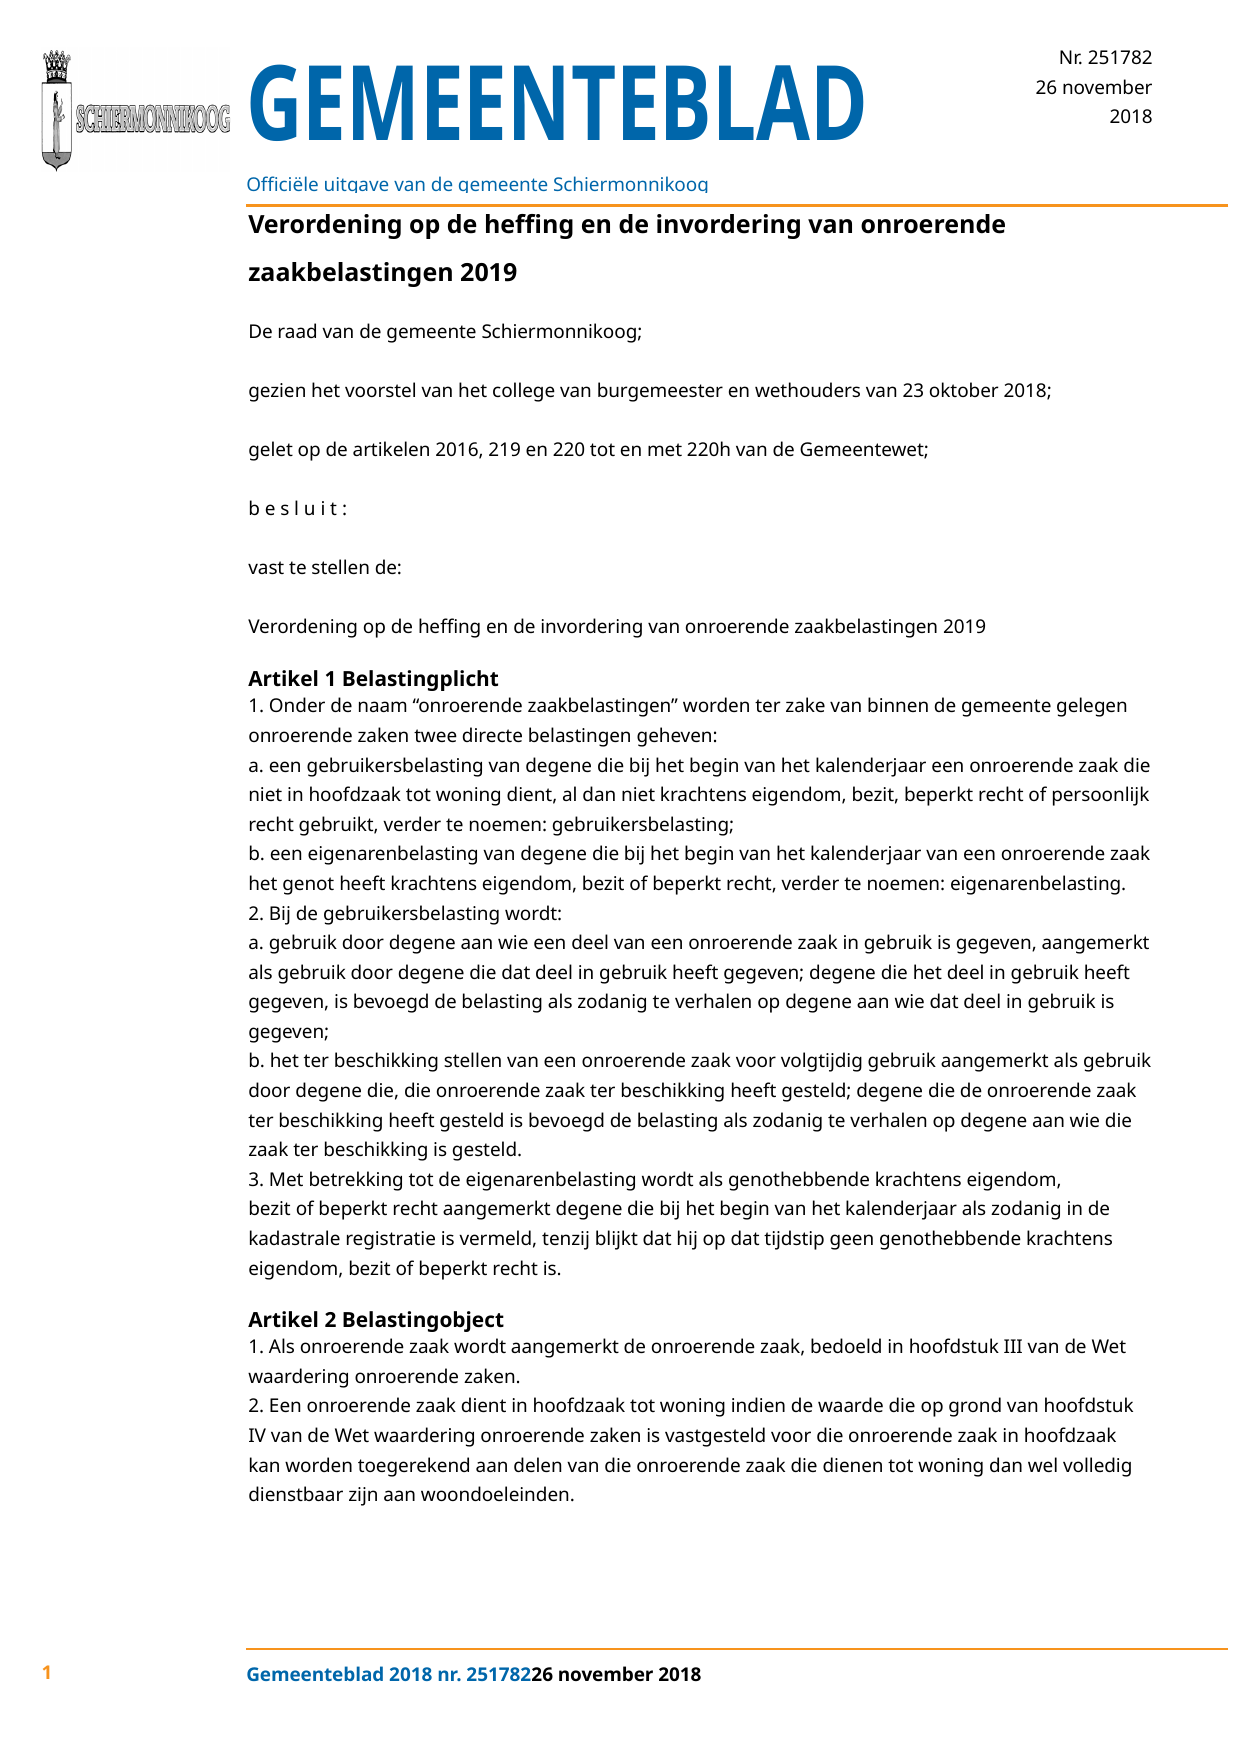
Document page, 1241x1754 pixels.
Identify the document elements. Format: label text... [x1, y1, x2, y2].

text 1. Als onroerende zaak wordt aangemerkt de onroerende zaak, bedoeld in hoofdstuk III van de Wet waardering onroerende zaken. [248, 1333, 1152, 1389]
text a. gebruik door degene aan wie een deel van een onroerende zaak in gebruik is gegeven, aangemerkt als gebruik door degene die dat deel in gebruik heeft gegeven; degene die het deel in gebruik heeft gegeven, is bevoegd de belasting als zodanig te verhalen op degene aan wie dat deel in gebruik is gegeven; [248, 929, 1152, 1044]
text De raad van de gemeente Schiermonnikoog; [248, 318, 1152, 344]
text gezien het voorstel van het college van burgemeester en wethouders van 23 oktober 2018; [248, 377, 1152, 403]
text vast te stellen de: [248, 554, 1152, 580]
text 1. Onder de naam “onroerende zaakbelastingen” worden ter zake van binnen de gemeente gelegen onroerende zaken twee directe belastingen geheven: [248, 693, 1152, 748]
text b. een eigenarenbelasting van degene die bij het begin van het kalenderjaar van een onroerende zaak het genot heeft krachtens eigendom, bezit of beperkt recht, verder te noemen: eigenarenbelasting. [248, 841, 1152, 896]
text Verordening op de heffing en de invordering van onroerende zaakbelastingen 2019 [248, 207, 1152, 288]
text gelet op de artikelen 2016, 219 en 220 tot en met 220h van de Gemeentewet; [248, 436, 1152, 462]
text 3. Met betrekking tot de eigenarenbelasting wordt als genothebbende krachtens eigendom, [248, 1166, 1152, 1192]
text a. een gebruikersbelasting van degene die bij het begin van het kalenderjaar een onroerende zaak die niet in hoofdzaak tot woning dient, al dan niet krachtens eigendom, bezit, beperkt recht of persoonlijk recht gebruikt, verder te noemen: gebruikersbelasting; [248, 752, 1152, 837]
text 2. Een onroerende zaak dient in hoofdzaak tot woning indien de waarde die op grond van hoofdstuk IV van de Wet waardering onroerende zaken is vastgesteld voor die onroerende zaak in hoofdzaak kan worden toegerekend aan delen van die onroerende zaak die dienen tot woning dan wel volledig dienstbaar zijn aan woondoeleinden. [248, 1393, 1152, 1507]
text Artikel 2 Belastingobject [248, 1305, 1152, 1333]
text b e s l u i t : [248, 495, 1152, 521]
picture [41, 47, 231, 172]
text bezit of beperkt recht aangemerkt degene die bij het begin van het kalenderjaar als zodanig in de kadastrale registratie is vermeld, tenzij blijkt dat hij op dat tijdstip geen genothebbende krachtens eigendom, bezit of beperkt recht is. [248, 1196, 1152, 1280]
text b. het ter beschikking stellen van een onroerende zaak voor volgtijdig gebruik aangemerkt als gebruik door degene die, die onroerende zaak ter beschikking heeft gesteld; degene die de onroerende zaak ter beschikking heeft gesteld is bevoegd de belasting als zodanig te verhalen op degene aan wie die zaak ter beschikking is gesteld. [248, 1048, 1152, 1162]
text 2. Bij de gebruikersbelasting wordt: [248, 900, 1152, 925]
text Verordening op de heffing en de invordering van onroerende zaakbelastingen 2019 [248, 614, 1152, 639]
text Artikel 1 Belastingplicht [248, 664, 1152, 693]
